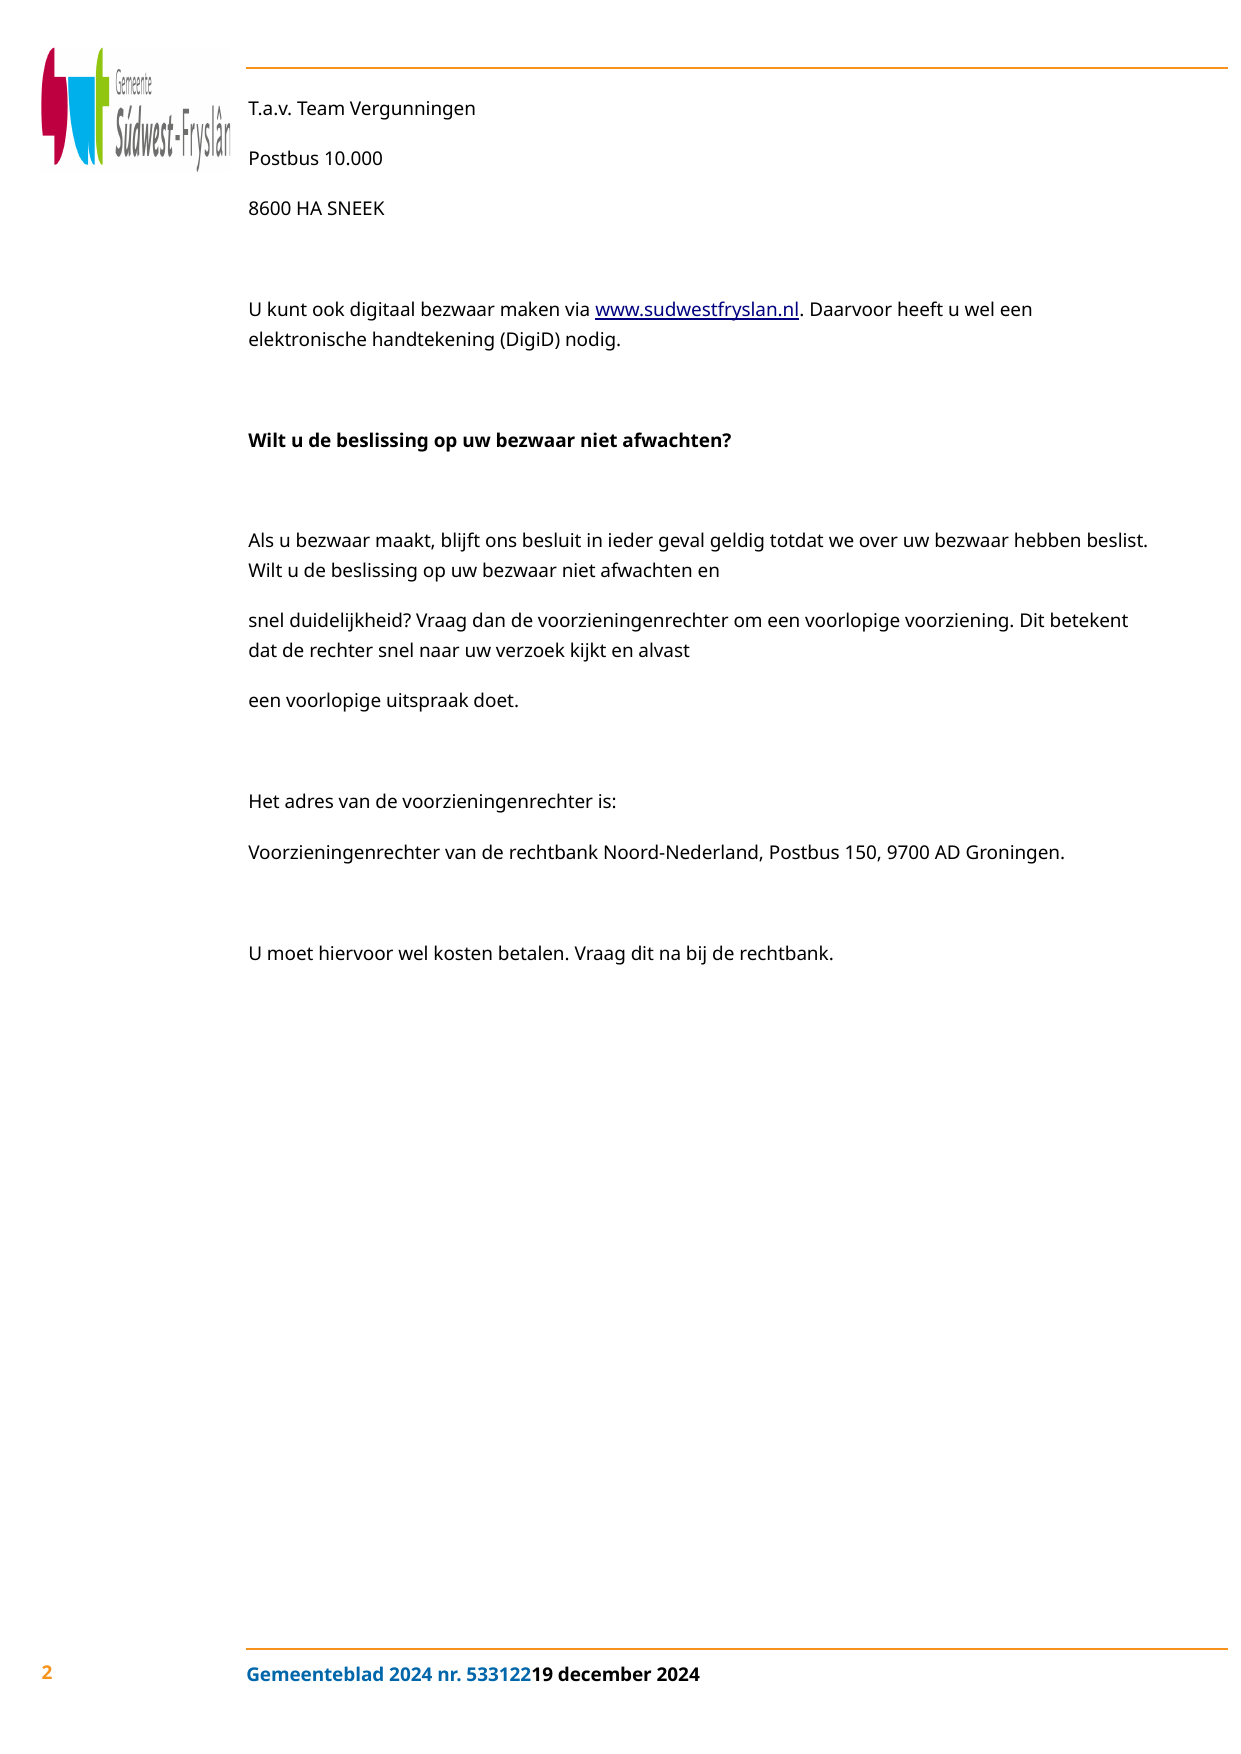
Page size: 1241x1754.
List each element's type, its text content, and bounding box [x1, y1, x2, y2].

text U moet hiervoor wel kosten betalen. Vraag dit na bij de rechtbank. [248, 940, 1152, 966]
picture [41, 47, 231, 172]
text Het adres van de voorzieningenrechter is: [248, 788, 1152, 814]
text een voorlopige uitspraak doet. [248, 688, 1152, 713]
text Wilt u de beslissing op uw bezwaar niet afwachten? [248, 427, 1152, 453]
text Postbus 10.000 [248, 145, 1152, 171]
text U kunt ook digitaal bezwaar maken via www.sudwestfryslan.nl. Daarvoor heeft u wel een elektronische handtekening (DigiD) nodig. [248, 296, 1152, 352]
text snel duidelijkheid? Vraag dan de voorzieningenrechter om een voorlopige voorziening. Dit betekent dat de rechter snel naar uw verzoek kijkt en alvast [248, 608, 1152, 663]
text Voorzieningenrechter van de rechtbank Noord-Nederland, Postbus 150, 9700 AD Groningen. [248, 839, 1152, 865]
text T.a.v. Team Vergunningen [248, 95, 1152, 121]
text 8600 HA SNEEK [248, 196, 1152, 221]
text Als u bezwaar maakt, blijft ons besluit in ieder geval geldig totdat we over uw bezwaar hebben beslist. Wilt u de beslissing op uw bezwaar niet afwachten en [248, 528, 1152, 583]
